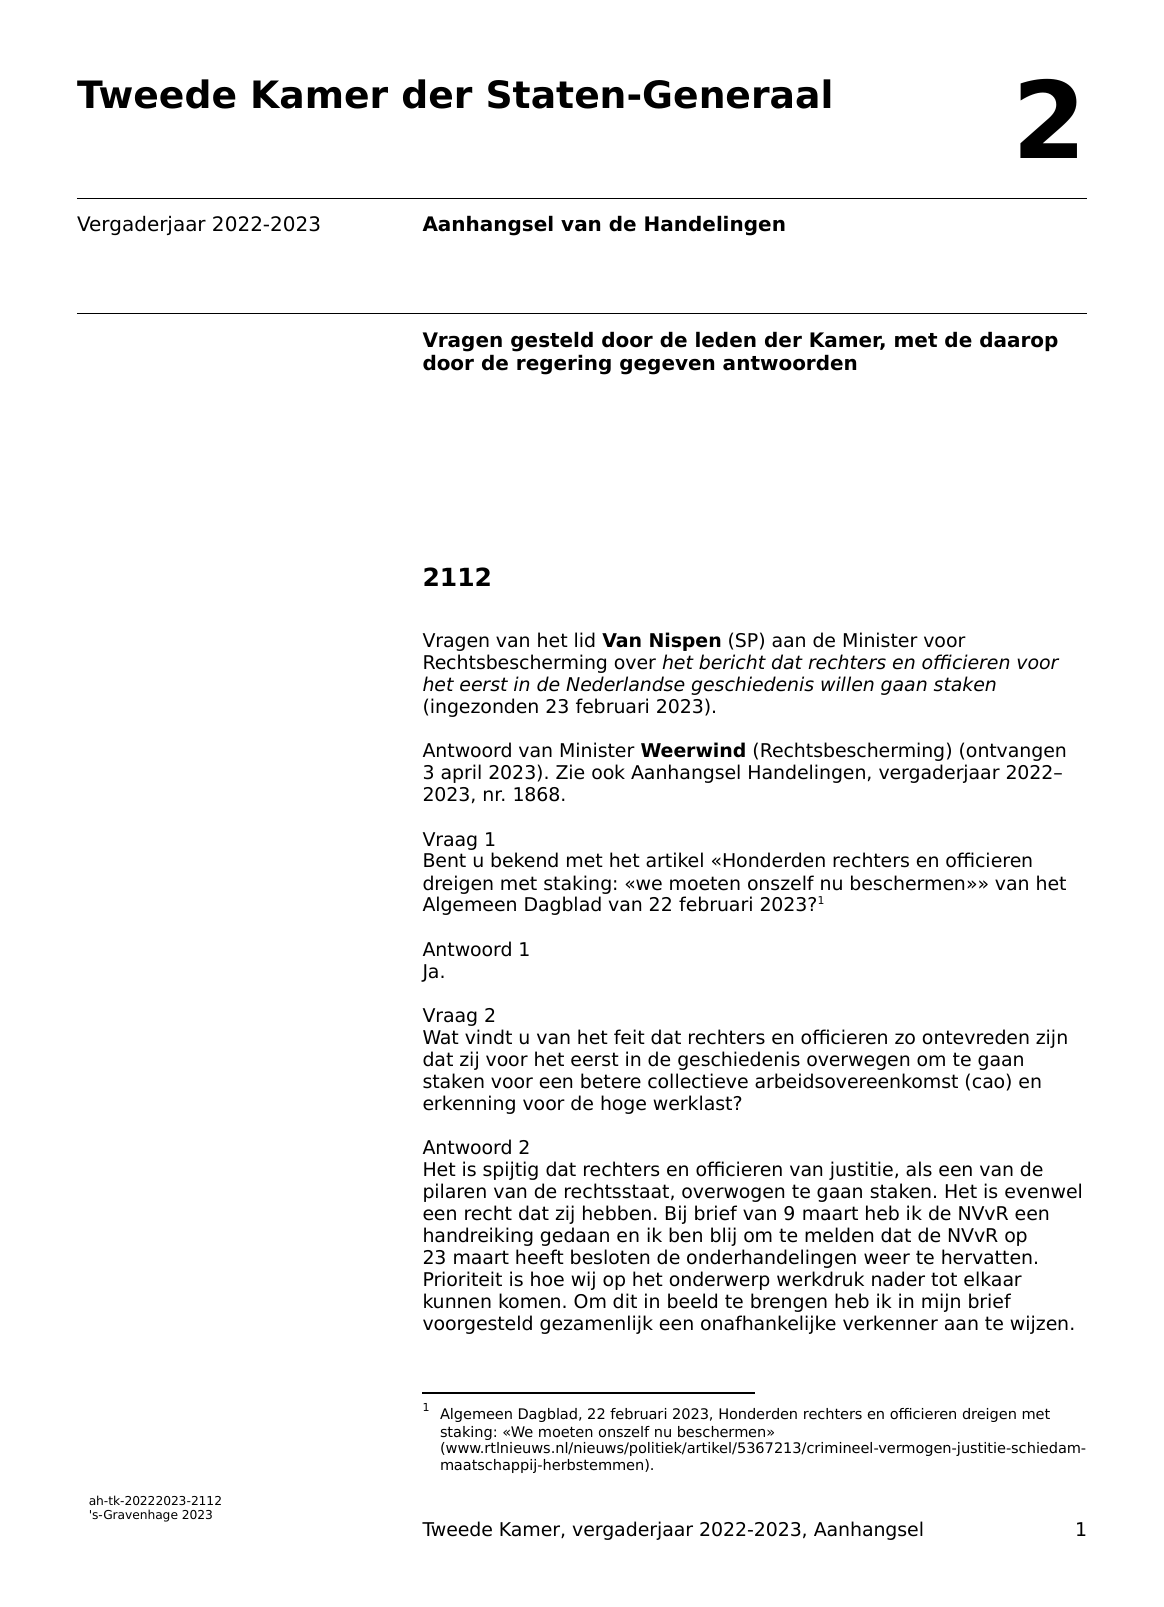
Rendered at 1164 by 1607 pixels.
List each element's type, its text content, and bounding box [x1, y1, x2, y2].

text Antwoord 1 [422, 938, 1087, 961]
table_header Tweede Kamer der Staten-Generaal [77, 59, 886, 198]
text Algemeen Dagblad, 22 februari 2023, Honderden rechters en officieren dreigen met staking: «We moeten onszelf nu beschermen» (www.rtlnieuws.nl/nieuws/politiek/artikel/5367213/crimineel-vermogen-justitie-schiedam-maatschappij-herbstemmen). [422, 1402, 1087, 1474]
text 's-Gravenhage 2023 [88, 1508, 323, 1522]
text Vragen van het lid Van Nispen (SP) aan de Minister voor Rechtsbescherming over het bericht dat rechters en officieren voor het eerst in de Nederlandse geschiedenis willen gaan staken (ingezonden 23 februari 2023). [422, 630, 1087, 718]
table_header 2 [886, 59, 1087, 198]
text Bent u bekend met het artikel «Honderden rechters en officieren dreigen met staking: «we moeten onszelf nu beschermen»» van het Algemeen Dagblad van 22 februari 2023? [422, 850, 1087, 916]
text Ja. [422, 961, 1087, 982]
table_cell Aanhangsel van de Handelingen [422, 199, 1087, 313]
table_cell Vergaderjaar 2022-2023 [77, 199, 422, 313]
table_cell Vragen gesteld door de leden der Kamer, met de daarop door de regering gegeven antwoorden [422, 314, 1087, 375]
text 2112 [422, 563, 1087, 592]
text Antwoord van Minister Weerwind (Rechtsbescherming) (ontvangen 3 april 2023). Zie ook Aanhangsel Handelingen, vergaderjaar 2022–2023, nr. 1868. [422, 740, 1087, 806]
text Antwoord 2 [422, 1137, 1087, 1159]
table_cell [77, 314, 422, 375]
text Wat vindt u van het feit dat rechters en officieren zo ontevreden zijn dat zij voor het eerst in de geschiedenis overwegen om te gaan staken voor een betere collectieve arbeidsovereenkomst (cao) en erkenning voor de hoge werklast? [422, 1027, 1087, 1114]
text Vraag 2 [422, 1005, 1087, 1027]
text ah-tk-20222023-2112 [88, 1494, 323, 1508]
text Het is spijtig dat rechters en officieren van justitie, als een van de pilaren van de rechtsstaat, overwogen te gaan staken. Het is evenwel een recht dat zij hebben. Bij brief van 9 maart heb ik de NVvR een handreiking gedaan en ik ben blij om te melden dat de NVvR op 23 maart heeft besloten de onderhandelingen weer te hervatten. Prioriteit is hoe wij op het onderwerp werkdruk nader tot elkaar kunnen komen. Om dit in beeld te brengen heb ik in mijn brief voorgesteld gezamenlijk een onafhankelijke verkenner aan te wijzen. [422, 1159, 1087, 1334]
text Vraag 1 [422, 828, 1087, 850]
